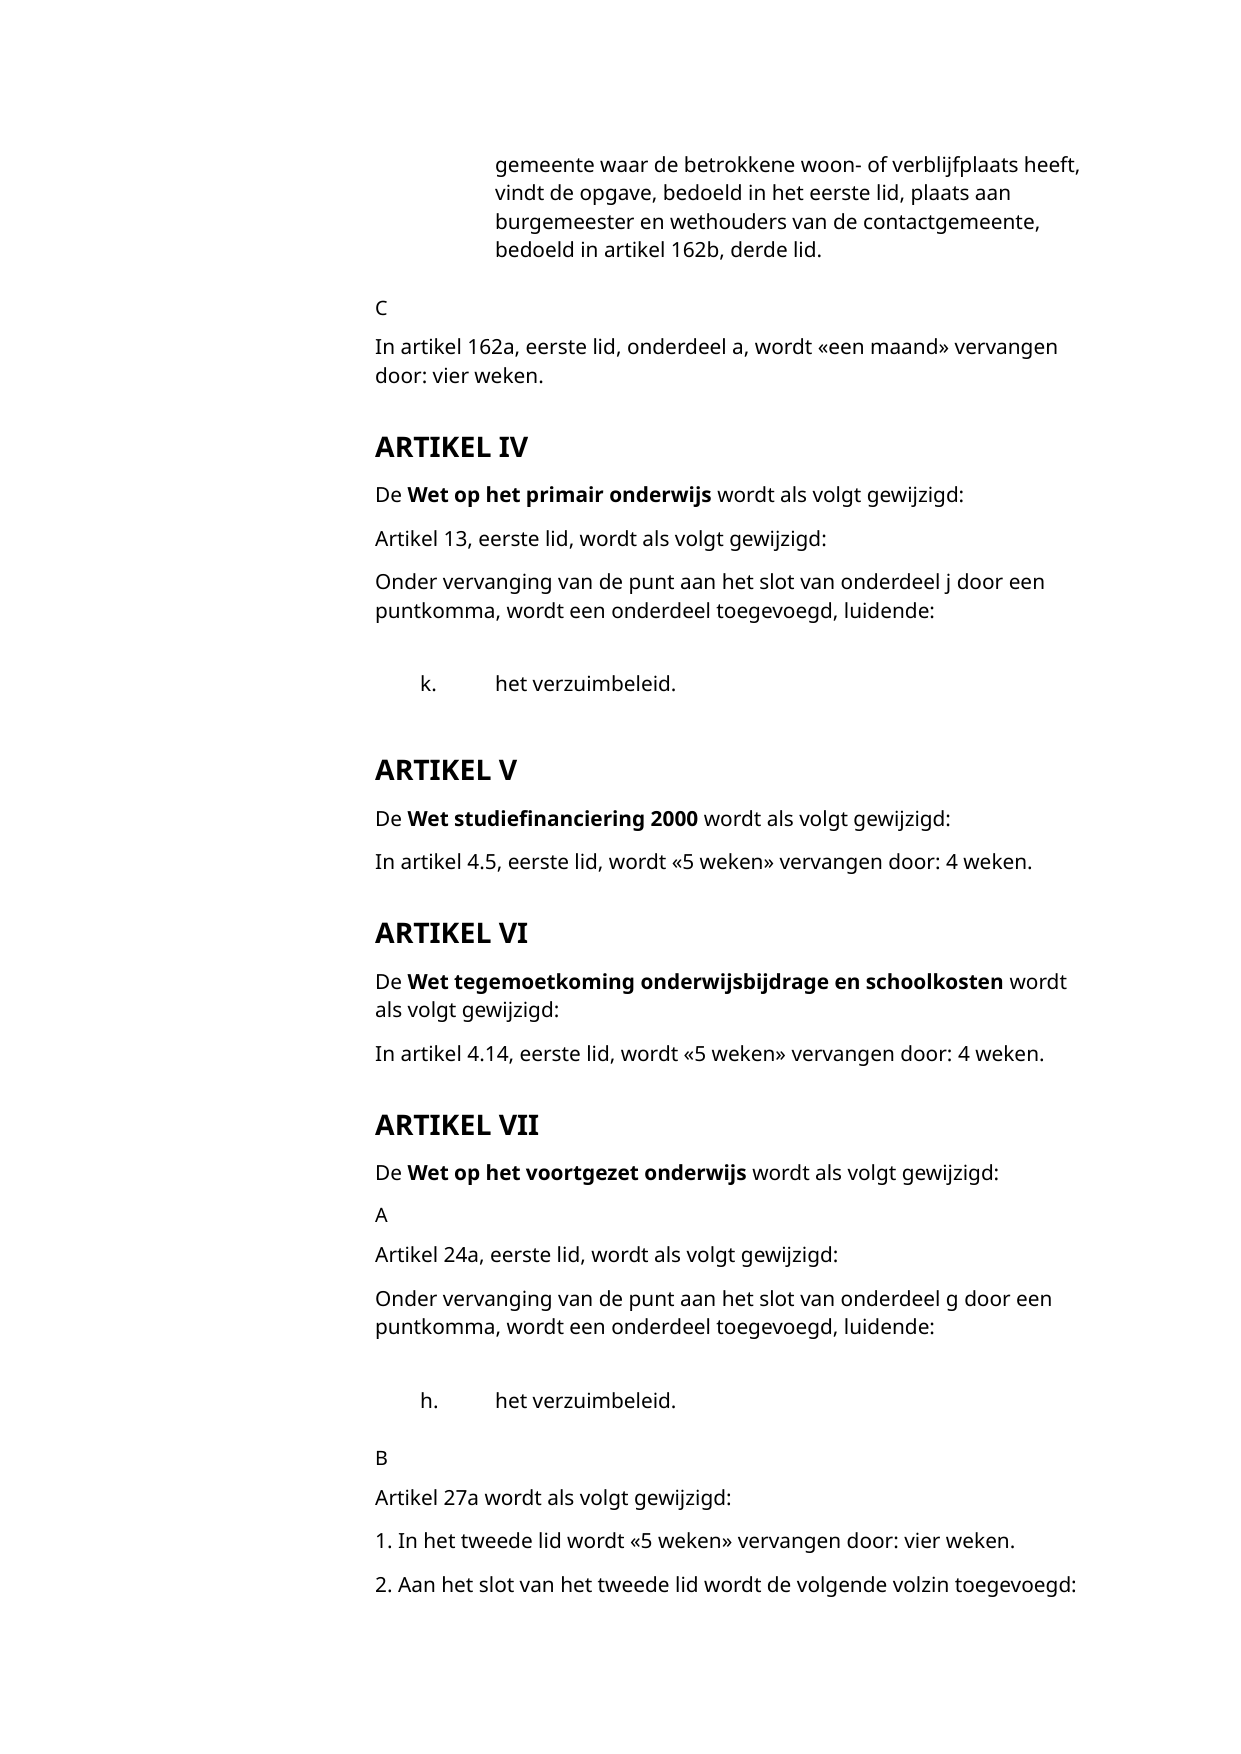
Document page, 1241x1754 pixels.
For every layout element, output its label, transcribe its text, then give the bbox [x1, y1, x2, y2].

text In artikel 4.14, eerste lid, wordt «5 weken» vervangen door: 4 weken. [375, 1039, 1090, 1067]
text De Wet studiefinanciering 2000 wordt als volgt gewijzigd: [375, 804, 1090, 832]
text De Wet op het voortgezet onderwijs wordt als volgt gewijzigd: [375, 1158, 1090, 1187]
text C [375, 294, 1090, 321]
text 1. In het tweede lid wordt «5 weken» vervangen door: vier weken. [375, 1526, 1090, 1555]
subtitle ARTIKEL IV [375, 427, 1090, 466]
text A [375, 1202, 1090, 1229]
subtitle ARTIKEL V [375, 750, 1090, 789]
text Onder vervanging van de punt aan het slot van onderdeel g door een puntkomma, wordt een onderdeel toegevoegd, luidende: [375, 1284, 1090, 1341]
list het verzuimbeleid. [420, 1386, 1090, 1414]
text Artikel 27a wordt als volgt gewijzigd: [375, 1483, 1090, 1511]
text De Wet tegemoetkoming onderwijsbijdrage en schoolkosten wordt als volgt gewijzigd: [375, 967, 1090, 1024]
text B [375, 1444, 1090, 1471]
subtitle ARTIKEL VII [375, 1105, 1090, 1143]
text In artikel 4.5, eerste lid, wordt «5 weken» vervangen door: 4 weken. [375, 847, 1090, 876]
text De Wet op het primair onderwijs wordt als volgt gewijzigd: [375, 481, 1090, 509]
text 2. Aan het slot van het tweede lid wordt de volgende volzin toegevoegd: [375, 1570, 1090, 1598]
text Artikel 13, eerste lid, wordt als volgt gewijzigd: [375, 524, 1090, 552]
subtitle ARTIKEL VI [375, 913, 1090, 952]
text Artikel 24a, eerste lid, wordt als volgt gewijzigd: [375, 1241, 1090, 1269]
list het verzuimbeleid. [420, 669, 1090, 698]
list gemeente waar de betrokkene woon- of verblijfplaats heeft, vindt de opgave, bedoeld in het eerste lid, plaats aan burgemeester en wethouders van de contactgemeente, bedoeld in artikel 162b, derde lid. [420, 150, 1090, 264]
text In artikel 162a, eerste lid, onderdeel a, wordt «een maand» vervangen door: vier weken. [375, 332, 1090, 389]
text Onder vervanging van de punt aan het slot van onderdeel j door een puntkomma, wordt een onderdeel toegevoegd, luidende: [375, 567, 1090, 624]
